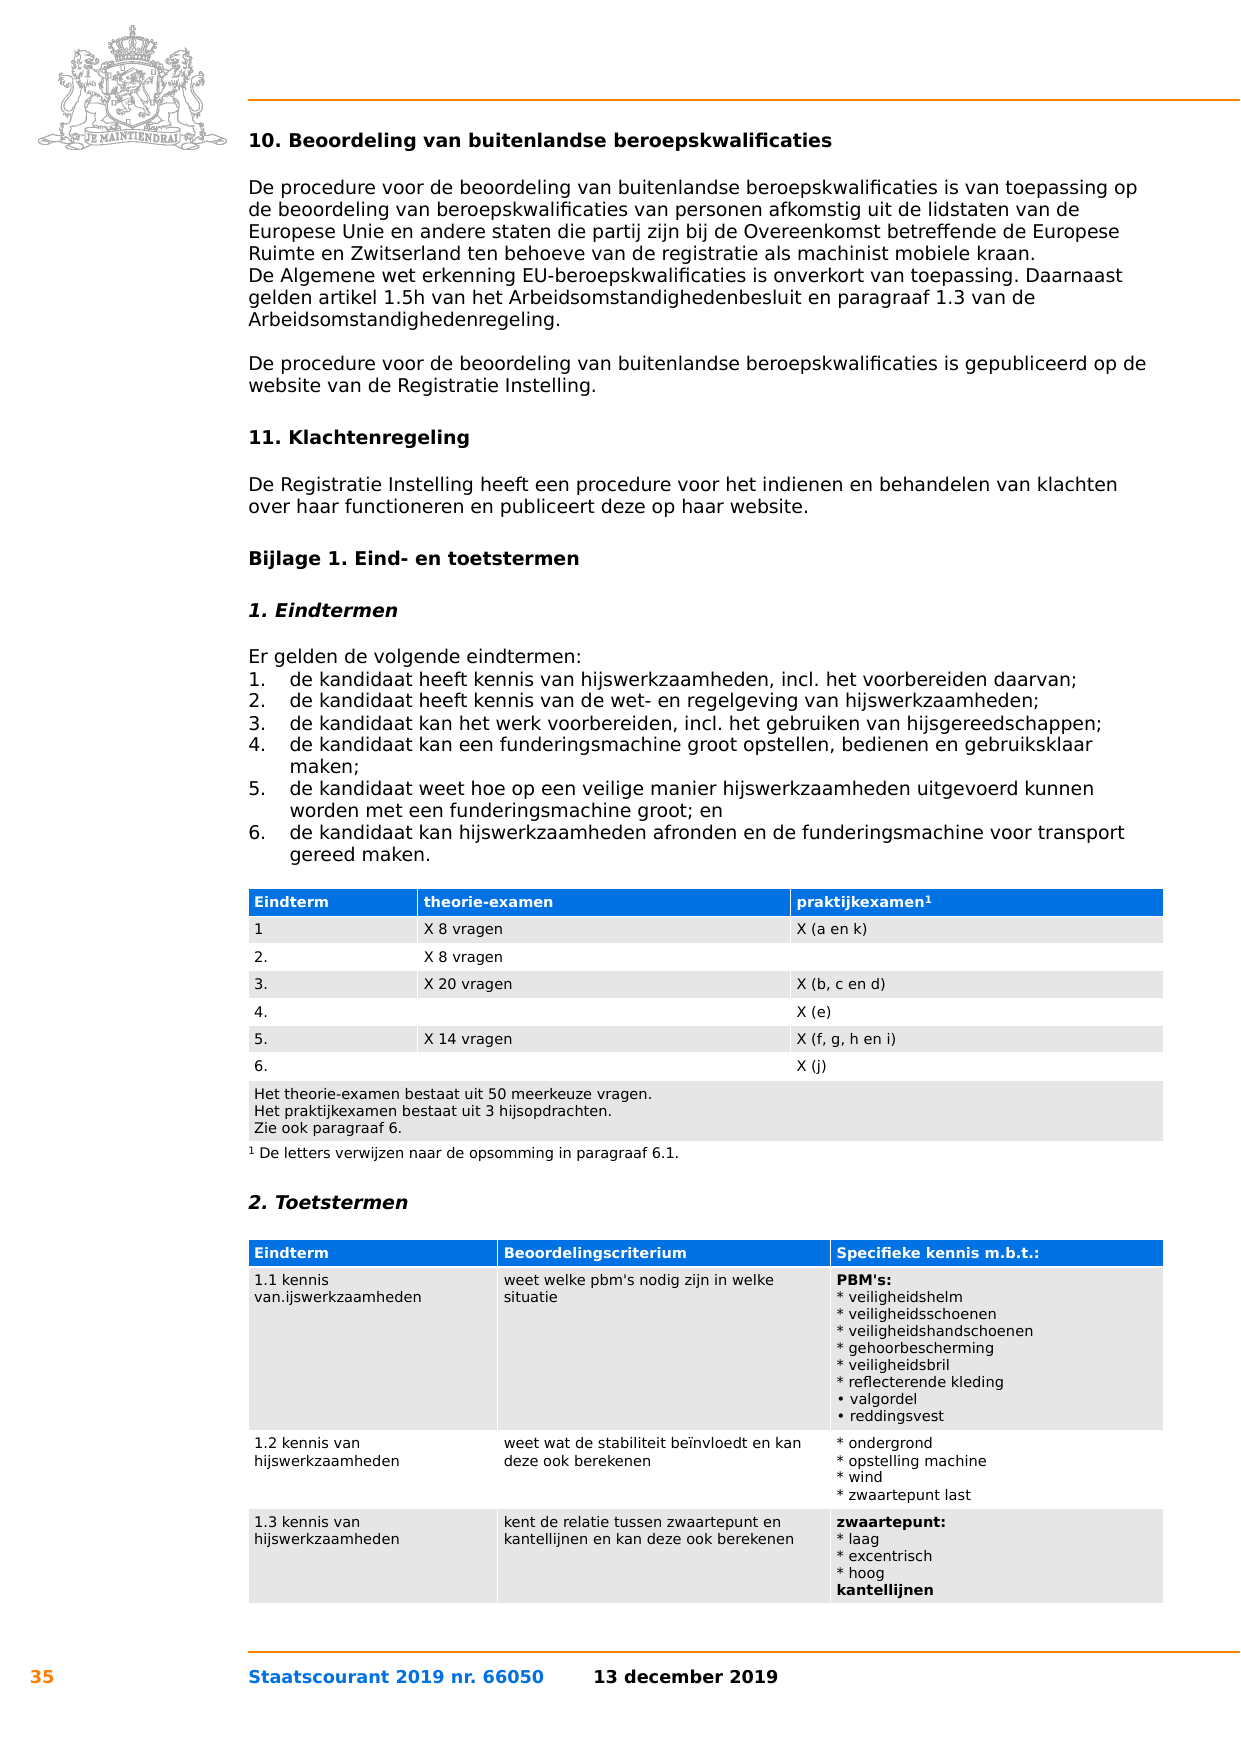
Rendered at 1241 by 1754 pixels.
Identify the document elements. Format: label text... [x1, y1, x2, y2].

table_cell 3. [249, 971, 417, 998]
table_cell Het theorie-examen bestaat uit 50 meerkeuze vragen. Het praktijkexamen bestaat uit 3 hijsopdrachten. Zie ook paragraaf 6. [249, 1081, 1163, 1141]
table_cell X 8 vragen [418, 944, 790, 970]
table_cell [418, 999, 790, 1025]
text De procedure voor de beoordeling van buitenlandse beroepskwalificaties is gepubliceerd op de website van de Registratie Instelling. [248, 353, 1163, 397]
text 6. de kandidaat kan hijswerkzaamheden afronden en de funderingsmachine voor transport gereed maken. [248, 822, 1163, 866]
table_header praktijkexamen1 [791, 889, 1163, 916]
text 4. de kandidaat kan een funderingsmachine groot opstellen, bedienen en gebruiksklaar maken; [248, 734, 1163, 778]
table_cell [418, 1054, 790, 1080]
table_cell weet wat de stabiliteit beïnvloedt en kan deze ook berekenen [498, 1431, 830, 1508]
text De Registratie Instelling heeft een procedure voor het indienen en behandelen van klachten over haar functioneren en publiceert deze op haar website. [248, 473, 1163, 517]
table_cell 5. [249, 1026, 417, 1052]
text Er gelden de volgende eindtermen: [248, 646, 1163, 668]
table_cell 2. [249, 944, 417, 970]
subtitle 10. Beoordeling van buitenlandse beroepskwalificaties [248, 130, 1163, 152]
table_cell 1.3 kennis van hijswerkzaamheden [249, 1509, 497, 1603]
subtitle 2. Toetstermen [248, 1192, 1163, 1214]
table_cell 4. [249, 999, 417, 1025]
table_header Beoordelingscriterium [498, 1240, 830, 1266]
table_cell X (a en k) [791, 917, 1163, 943]
table_cell X (f, g, h en i) [791, 1026, 1163, 1052]
table_cell PBM's: * veiligheidshelm * veiligheidsschoenen * veiligheidshandschoenen * gehoorbescherming * veiligheidsbril * reflecterende kleding • valgordel • reddingsvest [831, 1268, 1163, 1430]
table_cell 1.1 kennis van.ijswerkzaamheden [249, 1268, 497, 1430]
table_cell X 8 vragen [418, 917, 790, 943]
table_cell X (b, c en d) [791, 971, 1163, 998]
picture [38, 25, 227, 150]
subtitle 1. Eindtermen [248, 599, 1163, 621]
table_cell 6. [249, 1054, 417, 1080]
text De Algemene wet erkenning EU-beroepskwalificaties is onverkort van toepassing. Daarnaast gelden artikel 1.5h van het Arbeidsomstandighedenbesluit en paragraaf 1.3 van de Arbeidsomstandighedenregeling. [248, 265, 1163, 331]
table_cell X 20 vragen [418, 971, 790, 998]
table_header Specifieke kennis m.b.t.: [831, 1240, 1163, 1266]
table_cell X (j) [791, 1054, 1163, 1080]
table_header Eindterm [249, 1240, 497, 1266]
table_cell weet welke pbm's nodig zijn in welke situatie [498, 1268, 830, 1430]
text De procedure voor de beoordeling van buitenlandse beroepskwalificaties is van toepassing op de beoordeling van beroepskwalificaties van personen afkomstig uit de lidstaten van de Europese Unie en andere staten die partij zijn bij de Overeenkomst betreffende de Europese Ruimte en Zwitserland ten behoeve van de registratie als machinist mobiele kraan. [248, 177, 1163, 265]
table_cell 1.2 kennis van hijswerkzaamheden [249, 1431, 497, 1508]
table_cell X 14 vragen [418, 1026, 790, 1052]
table_cell 1 De letters verwijzen naar de opsomming in paragraaf 6.1. [248, 1142, 1163, 1162]
text 3. de kandidaat kan het werk voorbereiden, incl. het gebruiken van hijsgereedschappen; [248, 712, 1163, 734]
table_cell kent de relatie tussen zwaartepunt en kantellijnen en kan deze ook berekenen [498, 1509, 830, 1603]
text 5. de kandidaat weet hoe op een veilige manier hijswerkzaamheden uitgevoerd kunnen worden met een funderingsmachine groot; en [248, 778, 1163, 822]
table_cell * ondergrond * opstelling machine * wind * zwaartepunt last [831, 1431, 1163, 1508]
text 1. de kandidaat heeft kennis van hijswerkzaamheden, incl. het voorbereiden daarvan; [248, 668, 1163, 690]
table_cell 1 [249, 917, 417, 943]
table_header Eindterm [249, 889, 417, 916]
text 2. de kandidaat heeft kennis van de wet- en regelgeving van hijswerkzaamheden; [248, 690, 1163, 712]
table_cell zwaartepunt: * laag * excentrisch * hoog kantellijnen [831, 1509, 1163, 1603]
table_header theorie-examen [418, 889, 790, 916]
subtitle Bijlage 1. Eind- en toetstermen [248, 547, 1163, 569]
table_cell [791, 944, 1163, 970]
subtitle 11. Klachtenregeling [248, 427, 1163, 448]
table_cell X (e) [791, 999, 1163, 1025]
